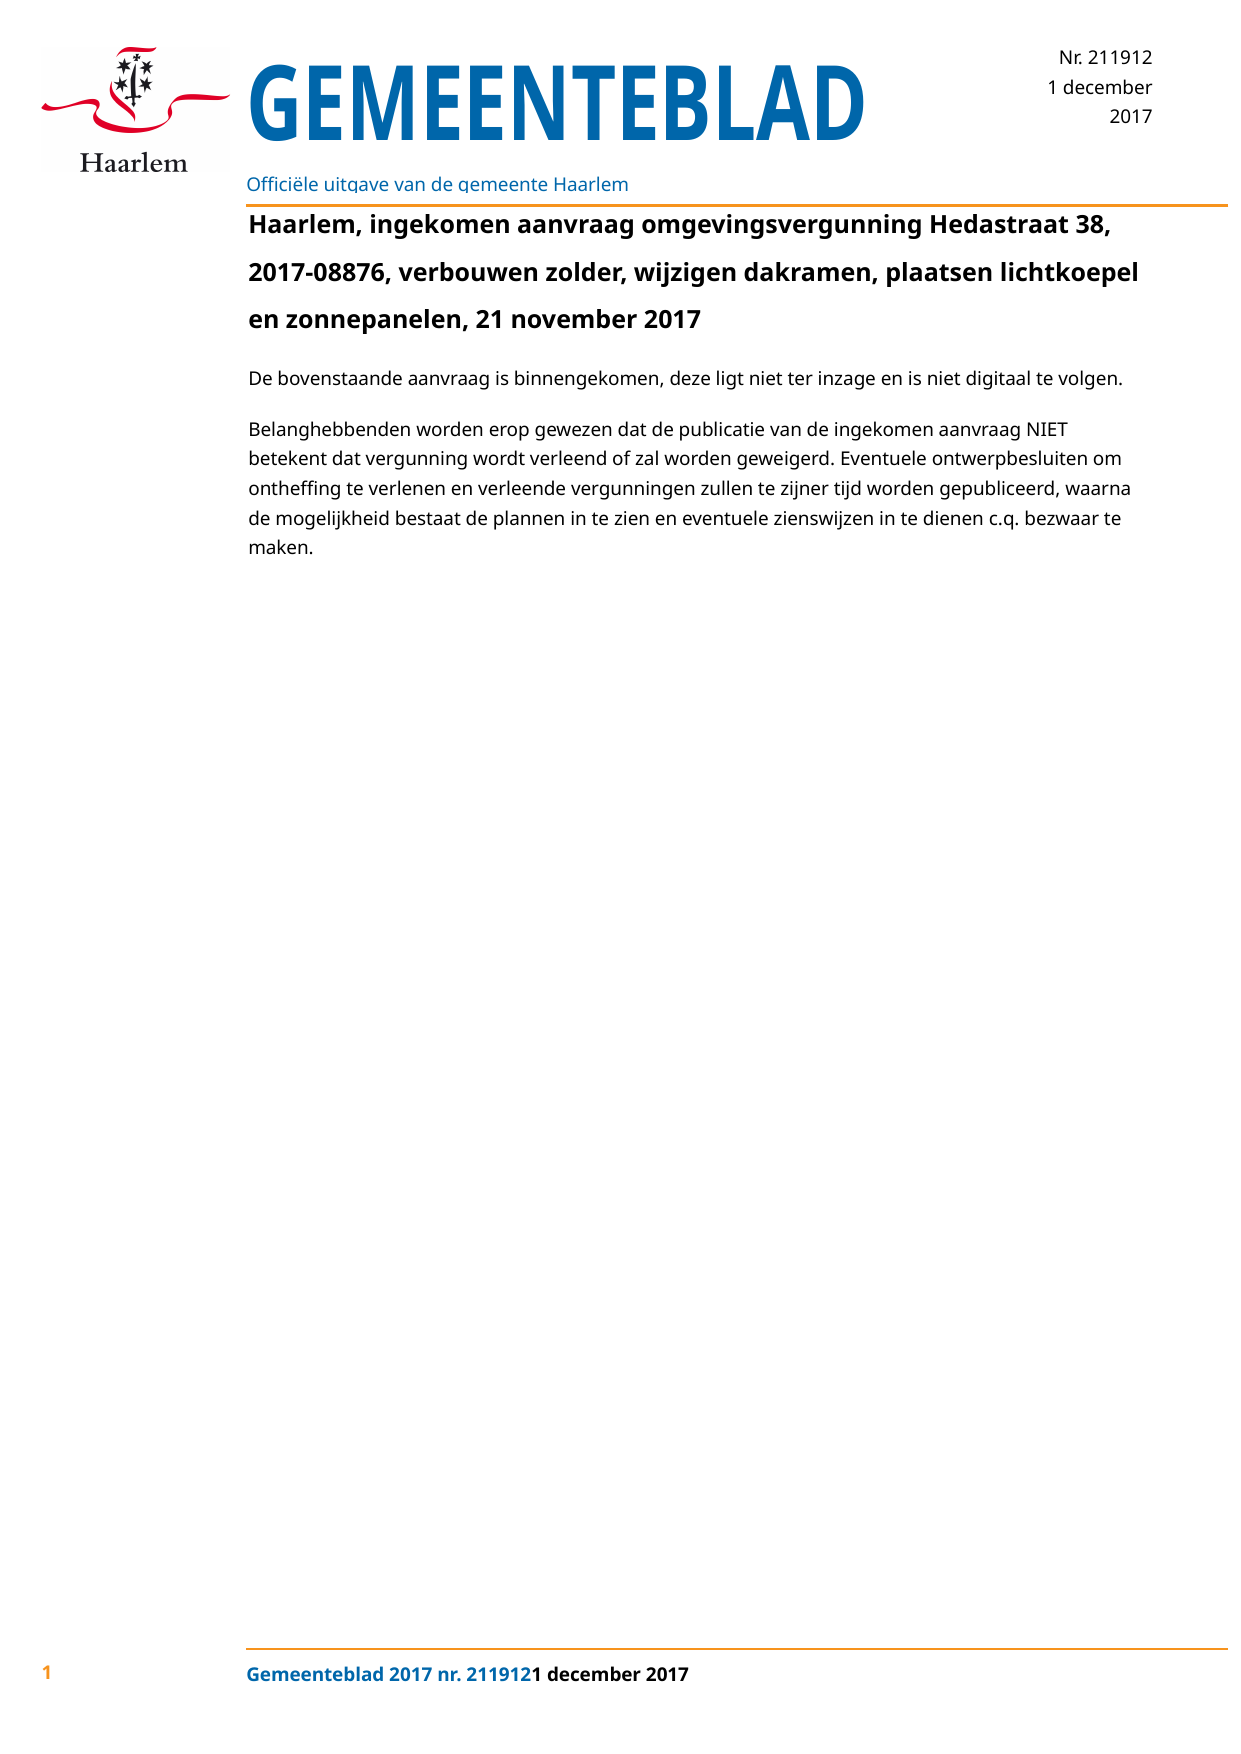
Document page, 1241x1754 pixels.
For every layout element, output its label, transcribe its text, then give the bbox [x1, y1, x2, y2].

text De bovenstaande aanvraag is binnengekomen, deze ligt niet ter inzage en is niet digitaal te volgen. [248, 366, 1152, 391]
text Haarlem, ingekomen aanvraag omgevingsvergunning Hedastraat 38, 2017-08876, verbouwen zolder, wijzigen dakramen, plaatsen lichtkoepel en zonnepanelen, 21 november 2017 [248, 207, 1152, 336]
text Belanghebbenden worden erop gewezen dat de publicatie van de ingekomen aanvraag NIET betekent dat vergunning wordt verleend of zal worden geweigerd. Eventuele ontwerpbesluiten om ontheffing te verlenen en verleende vergunningen zullen te zijner tijd worden gepubliceerd, waarna de mogelijkheid bestaat de plannen in te zien en eventuele zienswijzen in te dienen c.q. bezwaar te maken. [248, 416, 1152, 560]
picture [41, 47, 231, 172]
